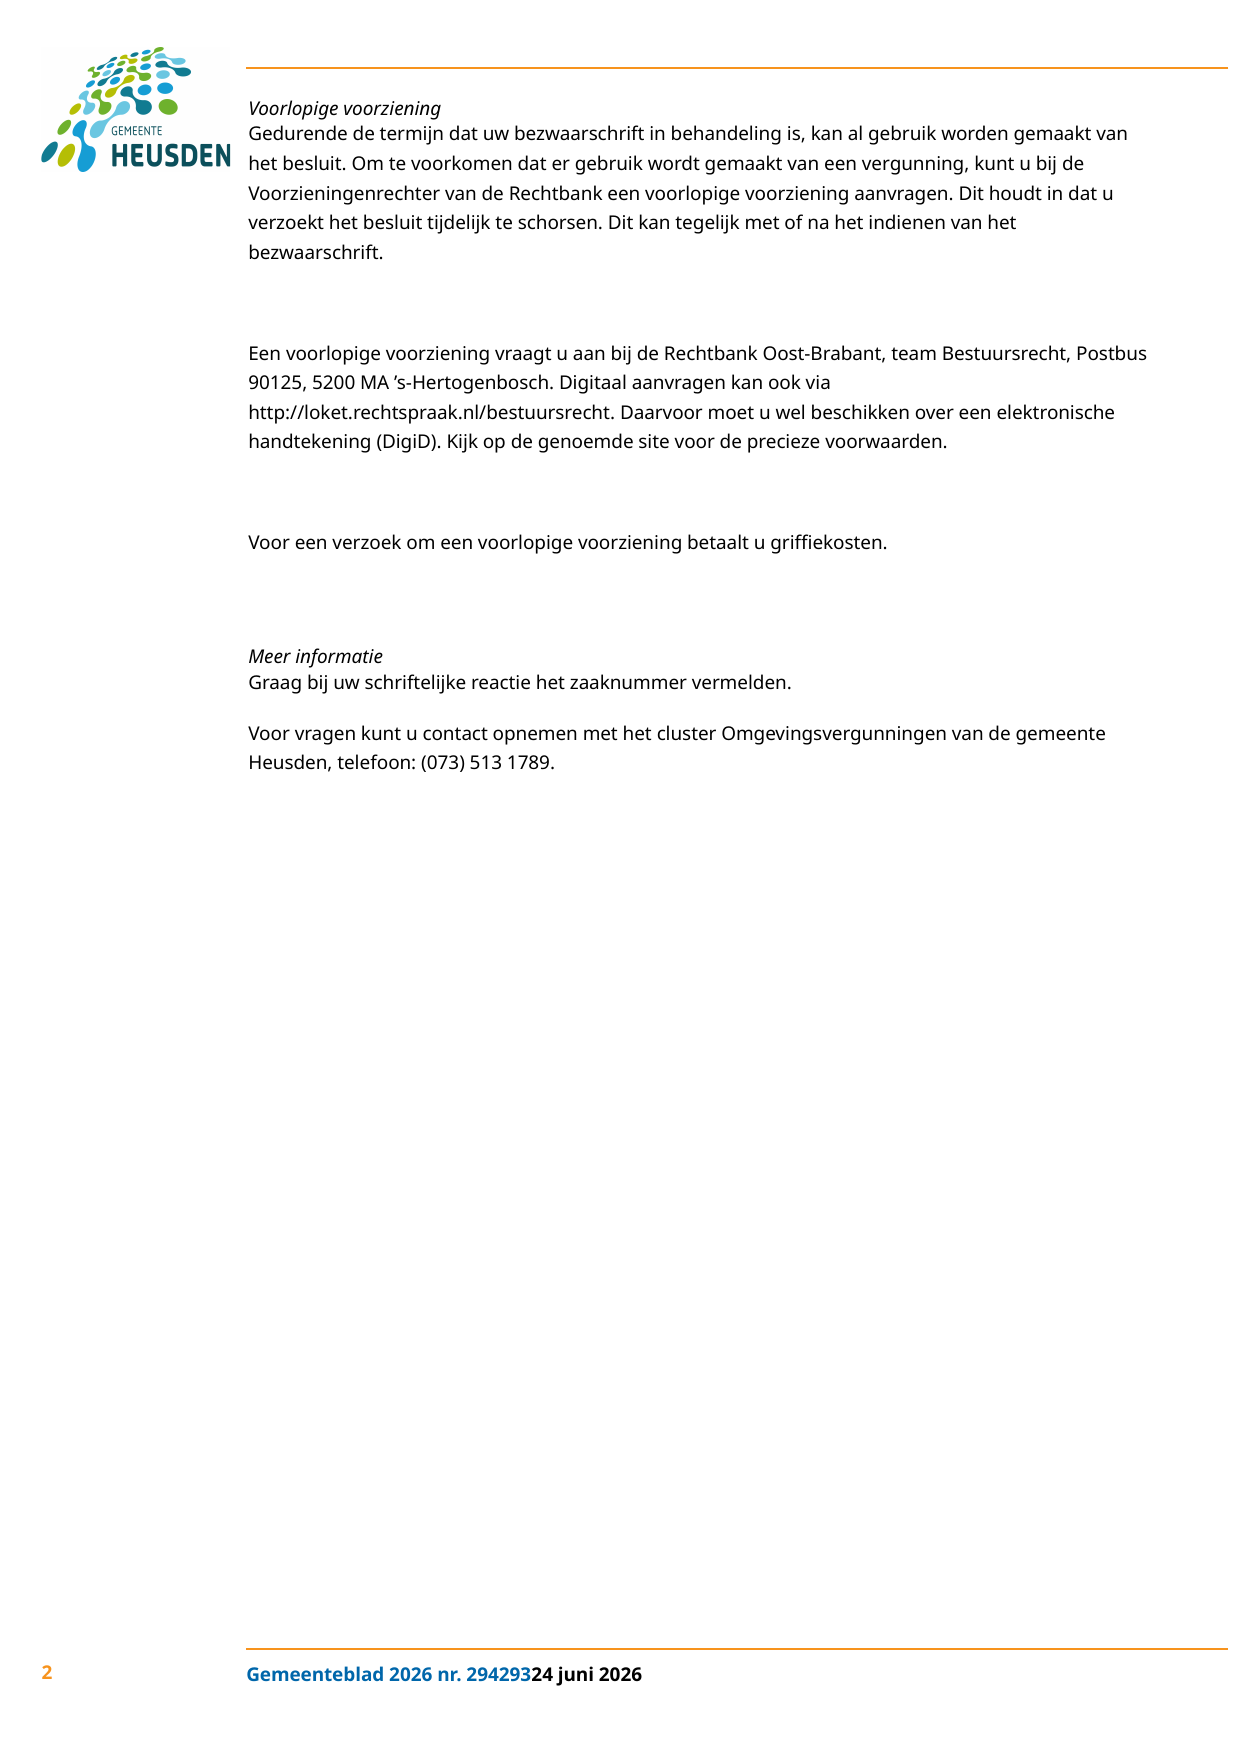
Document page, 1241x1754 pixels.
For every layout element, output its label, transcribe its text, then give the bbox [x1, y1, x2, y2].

text Voor een verzoek om een voorlopige voorziening betaalt u griffiekosten. [248, 529, 1152, 555]
text Een voorlopige voorziening vraagt u aan bij de Rechtbank Oost-Brabant, team Bestuursrecht, Postbus 90125, 5200 MA ’s-Hertogenbosch. Digitaal aanvragen kan ook via http://loket.rechtspraak.nl/bestuursrecht. Daarvoor moet u wel beschikken over een elektronische handtekening (DigiD). Kijk op de genoemde site voor de precieze voorwaarden. [248, 340, 1152, 454]
text Voor vragen kunt u contact opnemen met het cluster Omgevingsvergunningen van de gemeente Heusden, telefoon: (073) 513 1789. [248, 720, 1152, 775]
text Voorlopige voorziening [248, 95, 1152, 121]
picture [41, 47, 231, 172]
text Graag bij uw schriftelijke reactie het zaaknummer vermelden. [248, 669, 1152, 695]
text Gedurende de termijn dat uw bezwaarschrift in behandeling is, kan al gebruik worden gemaakt van het besluit. Om te voorkomen dat er gebruik wordt gemaakt van een vergunning, kunt u bij de Voorzieningenrechter van de Rechtbank een voorlopige voorziening aanvragen. Dit houdt in dat u verzoekt het besluit tijdelijk te schorsen. Dit kan tegelijk met of na het indienen van het bezwaarschrift. [248, 121, 1152, 264]
text Meer informatie [248, 644, 1152, 669]
